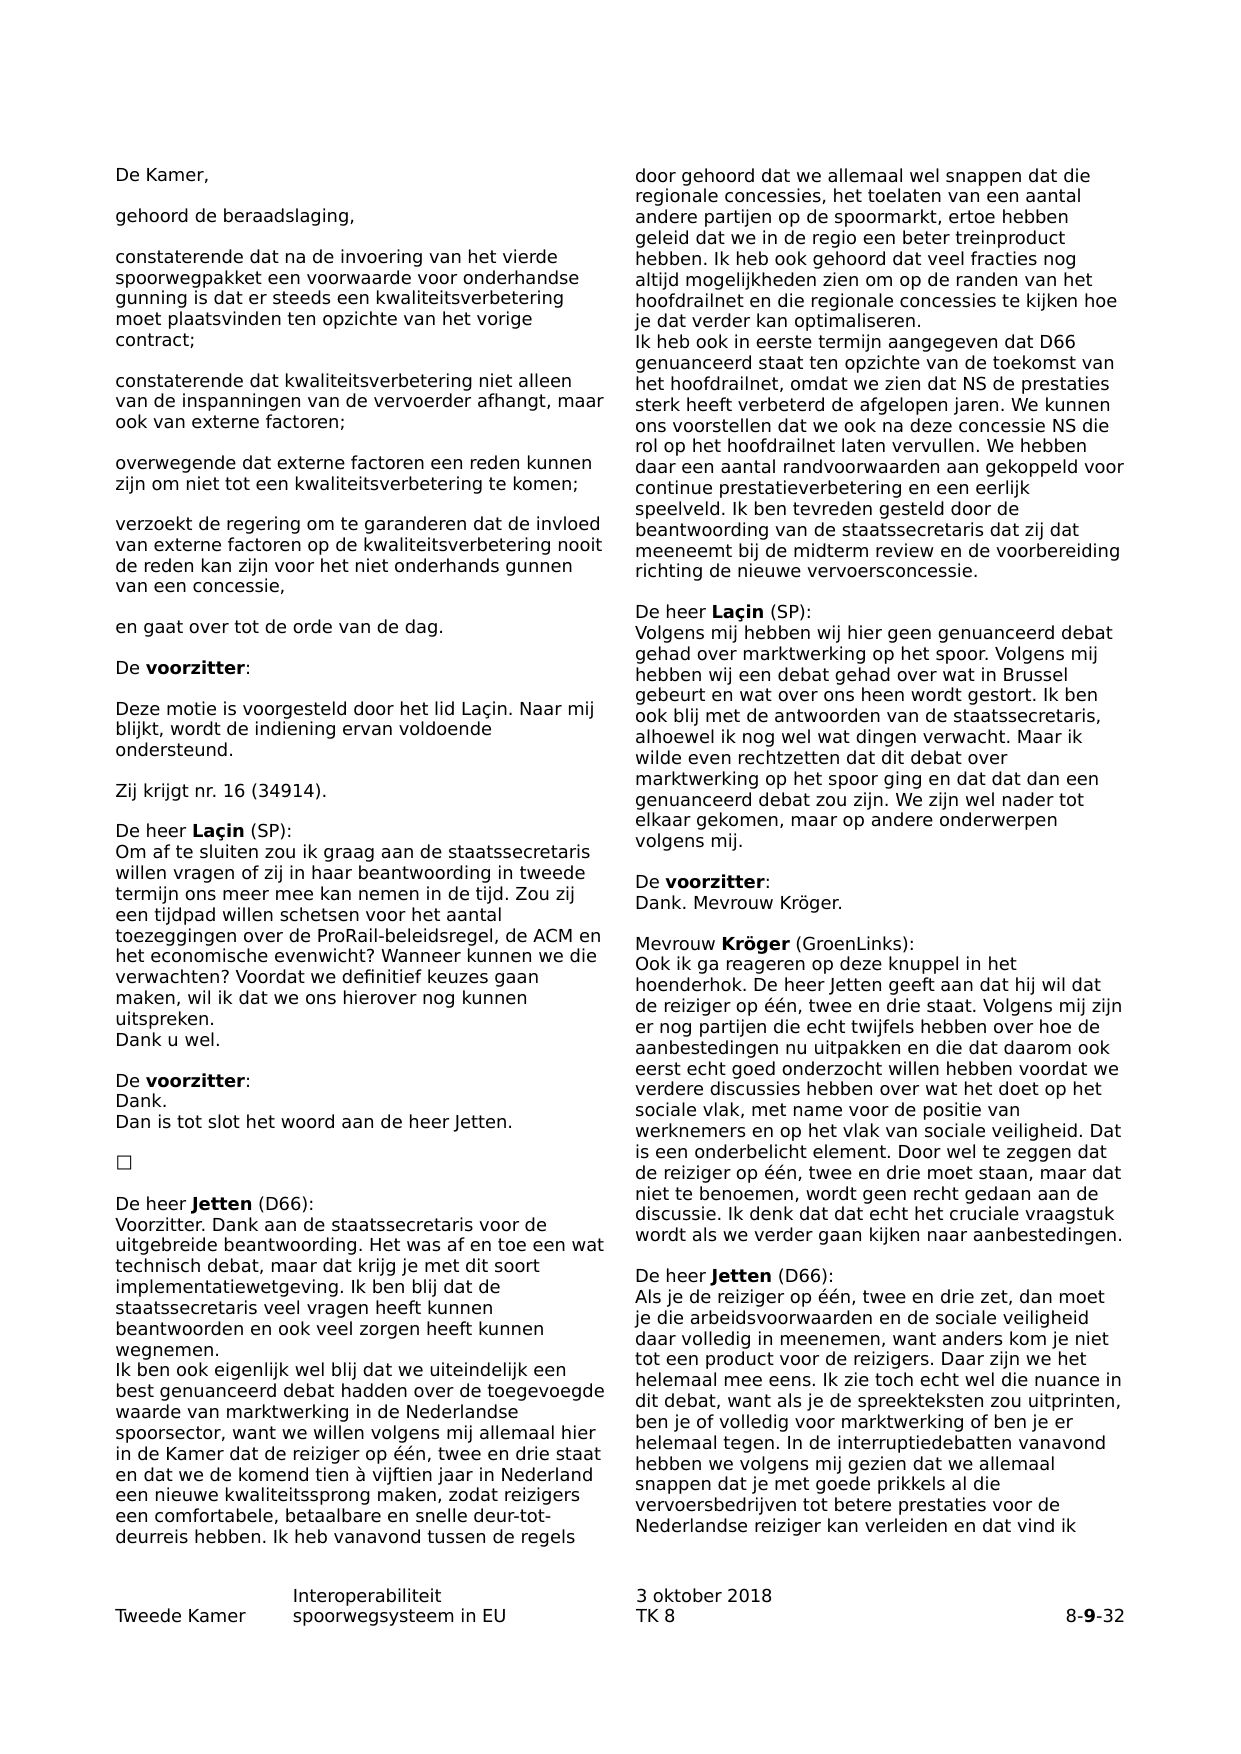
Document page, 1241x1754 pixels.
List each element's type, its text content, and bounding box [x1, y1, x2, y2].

text De heer Laçin (SP): [115, 821, 605, 842]
text constaterende dat na de invoering van het vierde spoorwegpakket een voorwaarde voor onderhandse gunning is dat er steeds een kwaliteitsverbetering moet plaatsvinden ten opzichte van het vorige contract; [115, 247, 605, 350]
text Mevrouw Kröger (GroenLinks): [635, 933, 1125, 954]
text De voorzitter: [635, 872, 1125, 893]
text door gehoord dat we allemaal wel snappen dat die regionale concessies, het toelaten van een aantal andere partijen op de spoormarkt, ertoe hebben geleid dat we in de regio een beter treinproduct hebben. Ik heb ook gehoord dat veel fracties nog altijd mogelijkheden zien om op de randen van het hoofdrailnet en die regionale concessies te kijken hoe je dat verder kan optimaliseren. [635, 165, 1125, 332]
text De heer Jetten (D66): [635, 1266, 1125, 1287]
text De voorzitter: [115, 1070, 605, 1091]
text De heer Jetten (D66): [115, 1193, 605, 1214]
text constaterende dat kwaliteitsverbetering niet alleen van de inspanningen van de vervoerder afhangt, maar ook van externe factoren; [115, 370, 605, 433]
text gehoord de beraadslaging, [115, 206, 605, 227]
text Om af te sluiten zou ik graag aan de staatssecretaris willen vragen of zij in haar beantwoording in tweede termijn ons meer mee kan nemen in de tijd. Zou zij een tijdpad willen schetsen voor het aantal toezeggingen over de ProRail-beleidsregel, de ACM en het economische evenwicht? Wanneer kunnen we die verwachten? Voordat we definitief keuzes gaan maken, wil ik dat we ons hierover nog kunnen uitspreken. [115, 842, 605, 1029]
text ⬜ [115, 1153, 605, 1173]
text De voorzitter: [115, 658, 605, 678]
text Ook ik ga reageren op deze knuppel in het hoenderhok. De heer Jetten geeft aan dat hij wil dat de reiziger op één, twee en drie staat. Volgens mij zijn er nog partijen die echt twijfels hebben over hoe de aanbestedingen nu uitpakken en die dat daarom ook eerst echt goed onderzocht willen hebben voordat we verdere discussies hebben over wat het doet op het sociale vlak, met name voor de positie van werknemers en op het vlak van sociale veiligheid. Dat is een onderbelicht element. Door wel te zeggen dat de reiziger op één, twee en drie moet staan, maar dat niet te benoemen, wordt geen recht gedaan aan de discussie. Ik denk dat dat echt het cruciale vraagstuk wordt als we verder gaan kijken naar aanbestedingen. [635, 954, 1125, 1246]
text De heer Laçin (SP): [635, 602, 1125, 623]
text Volgens mij hebben wij hier geen genuanceerd debat gehad over marktwerking op het spoor. Volgens mij hebben wij een debat gehad over wat in Brussel gebeurt en wat over ons heen wordt gestort. Ik ben ook blij met de antwoorden van de staatssecretaris, alhoewel ik nog wel wat dingen verwacht. Maar ik wilde even rechtzetten dat dit debat over marktwerking op het spoor ging en dat dat dan een genuanceerd debat zou zijn. We zijn wel nader tot elkaar gekomen, maar op andere onderwerpen volgens mij. [635, 623, 1125, 852]
text Zij krijgt nr. 16 (34914). [115, 781, 605, 801]
text Ik heb ook in eerste termijn aangegeven dat D66 genuanceerd staat ten opzichte van de toekomst van het hoofdrailnet, omdat we zien dat NS de prestaties sterk heeft verbeterd de afgelopen jaren. We kunnen ons voorstellen dat we ook na deze concessie NS die rol op het hoofdrailnet laten vervullen. We hebben daar een aantal randvoorwaarden aan gekoppeld voor continue prestatieverbetering en een eerlijk speelveld. Ik ben tevreden gesteld door de beantwoording van de staatssecretaris dat zij dat meeneemt bij de midterm review en de voorbereiding richting de nieuwe vervoersconcessie. [635, 332, 1125, 582]
text Deze motie is voorgesteld door het lid Laçin. Naar mij blijkt, wordt de indiening ervan voldoende ondersteund. [115, 698, 605, 761]
text Dank. [115, 1091, 605, 1112]
text Ik ben ook eigenlijk wel blij dat we uiteindelijk een best genuanceerd debat hadden over de toegevoegde waarde van marktwerking in de Nederlandse spoorsector, want we willen volgens mij allemaal hier in de Kamer dat de reiziger op één, twee en drie staat en dat we de komend tien à vijftien jaar in Nederland een nieuwe kwaliteitssprong maken, zodat reizigers een comfortabele, betaalbare en snelle deur-tot-deurreis hebben. Ik heb vanavond tussen de regels [115, 1360, 605, 1548]
text De Kamer, [115, 165, 605, 186]
text Voorzitter. Dank aan de staatssecretaris voor de uitgebreide beantwoording. Het was af en toe een wat technisch debat, maar dat krijg je met dit soort implementatiewetgeving. Ik ben blij dat de staatssecretaris veel vragen heeft kunnen beantwoorden en ook veel zorgen heeft kunnen wegnemen. [115, 1214, 605, 1360]
text verzoekt de regering om te garanderen dat de invloed van externe factoren op de kwaliteitsverbetering nooit de reden kan zijn voor het niet onderhands gunnen van een concessie, [115, 514, 605, 597]
text Dank. Mevrouw Kröger. [635, 893, 1125, 913]
text Dank u wel. [115, 1029, 605, 1050]
text en gaat over tot de orde van de dag. [115, 617, 605, 638]
text Als je de reiziger op één, twee en drie zet, dan moet je die arbeidsvoorwaarden en de sociale veiligheid daar volledig in meenemen, want anders kom je niet tot een product voor de reizigers. Daar zijn we het helemaal mee eens. Ik zie toch echt wel die nuance in dit debat, want als je de spreekteksten zou uitprinten, ben je of volledig voor marktwerking of ben je er helemaal tegen. In de interruptiedebatten vanavond hebben we volgens mij gezien dat we allemaal snappen dat je met goede prikkels al die vervoersbedrijven tot betere prestaties voor de Nederlandse reiziger kan verleiden en dat vind ik [635, 1287, 1125, 1537]
text overwegende dat externe factoren een reden kunnen zijn om niet tot een kwaliteitsverbetering te komen; [115, 453, 605, 494]
text Dan is tot slot het woord aan de heer Jetten. [115, 1112, 605, 1133]
